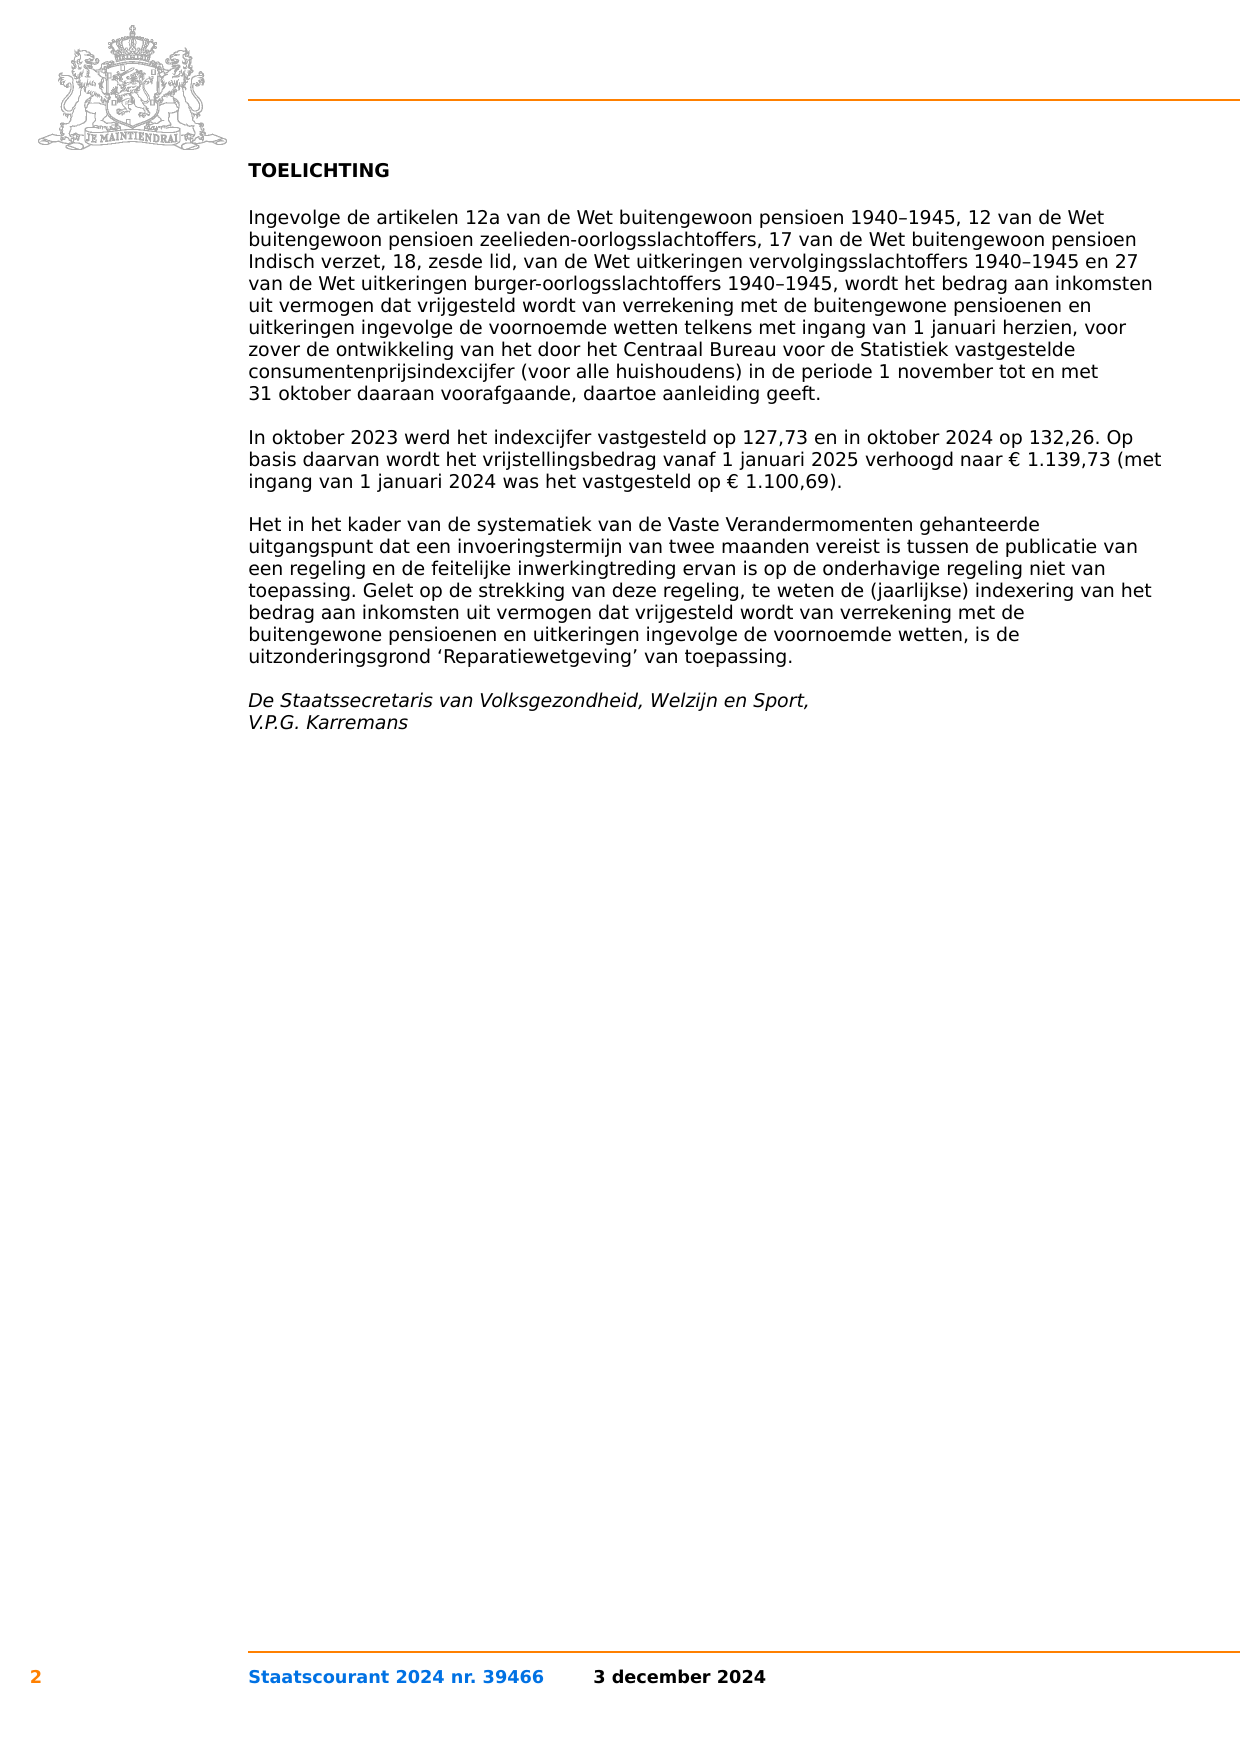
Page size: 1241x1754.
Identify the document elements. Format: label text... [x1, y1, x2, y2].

text Ingevolge de artikelen 12a van de Wet buitengewoon pensioen 1940–1945, 12 van de Wet buitengewoon pensioen zeelieden-oorlogsslachtoffers, 17 van de Wet buitengewoon pensioen Indisch verzet, 18, zesde lid, van de Wet uitkeringen vervolgingsslachtoffers 1940–1945 en 27 van de Wet uitkeringen burger-oorlogsslachtoffers 1940–1945, wordt het bedrag aan inkomsten uit vermogen dat vrijgesteld wordt van verrekening met de buitengewone pensioenen en uitkeringen ingevolge de voornoemde wetten telkens met ingang van 1 januari herzien, voor zover de ontwikkeling van het door het Centraal Bureau voor de Statistiek vastgestelde consumentenprijsindexcijfer (voor alle huishoudens) in de periode 1 november tot en met 31 oktober daaraan voorafgaande, daartoe aanleiding geeft. [248, 207, 1163, 405]
text In oktober 2023 werd het indexcijfer vastgesteld op 127,73 en in oktober 2024 op 132,26. Op basis daarvan wordt het vrijstellingsbedrag vanaf 1 januari 2025 verhoogd naar € 1.139,73 (met ingang van 1 januari 2024 was het vastgesteld op € 1.100,69). [248, 427, 1163, 492]
picture [38, 25, 227, 150]
subtitle TOELICHTING [248, 160, 1163, 182]
text De Staatssecretaris van Volksgezondheid, Welzijn en Sport, V.P.G. Karremans [248, 690, 1163, 734]
text Het in het kader van de systematiek van de Vaste Verandermomenten gehanteerde uitgangspunt dat een invoeringstermijn van twee maanden vereist is tussen de publicatie van een regeling en de feitelijke inwerkingtreding ervan is op de onderhavige regeling niet van toepassing. Gelet op de strekking van deze regeling, te weten de (jaarlijkse) indexering van het bedrag aan inkomsten uit vermogen dat vrijgesteld wordt van verrekening met de buitengewone pensioenen en uitkeringen ingevolge de voornoemde wetten, is de uitzonderingsgrond ‘Reparatiewetgeving’ van toepassing. [248, 514, 1163, 668]
